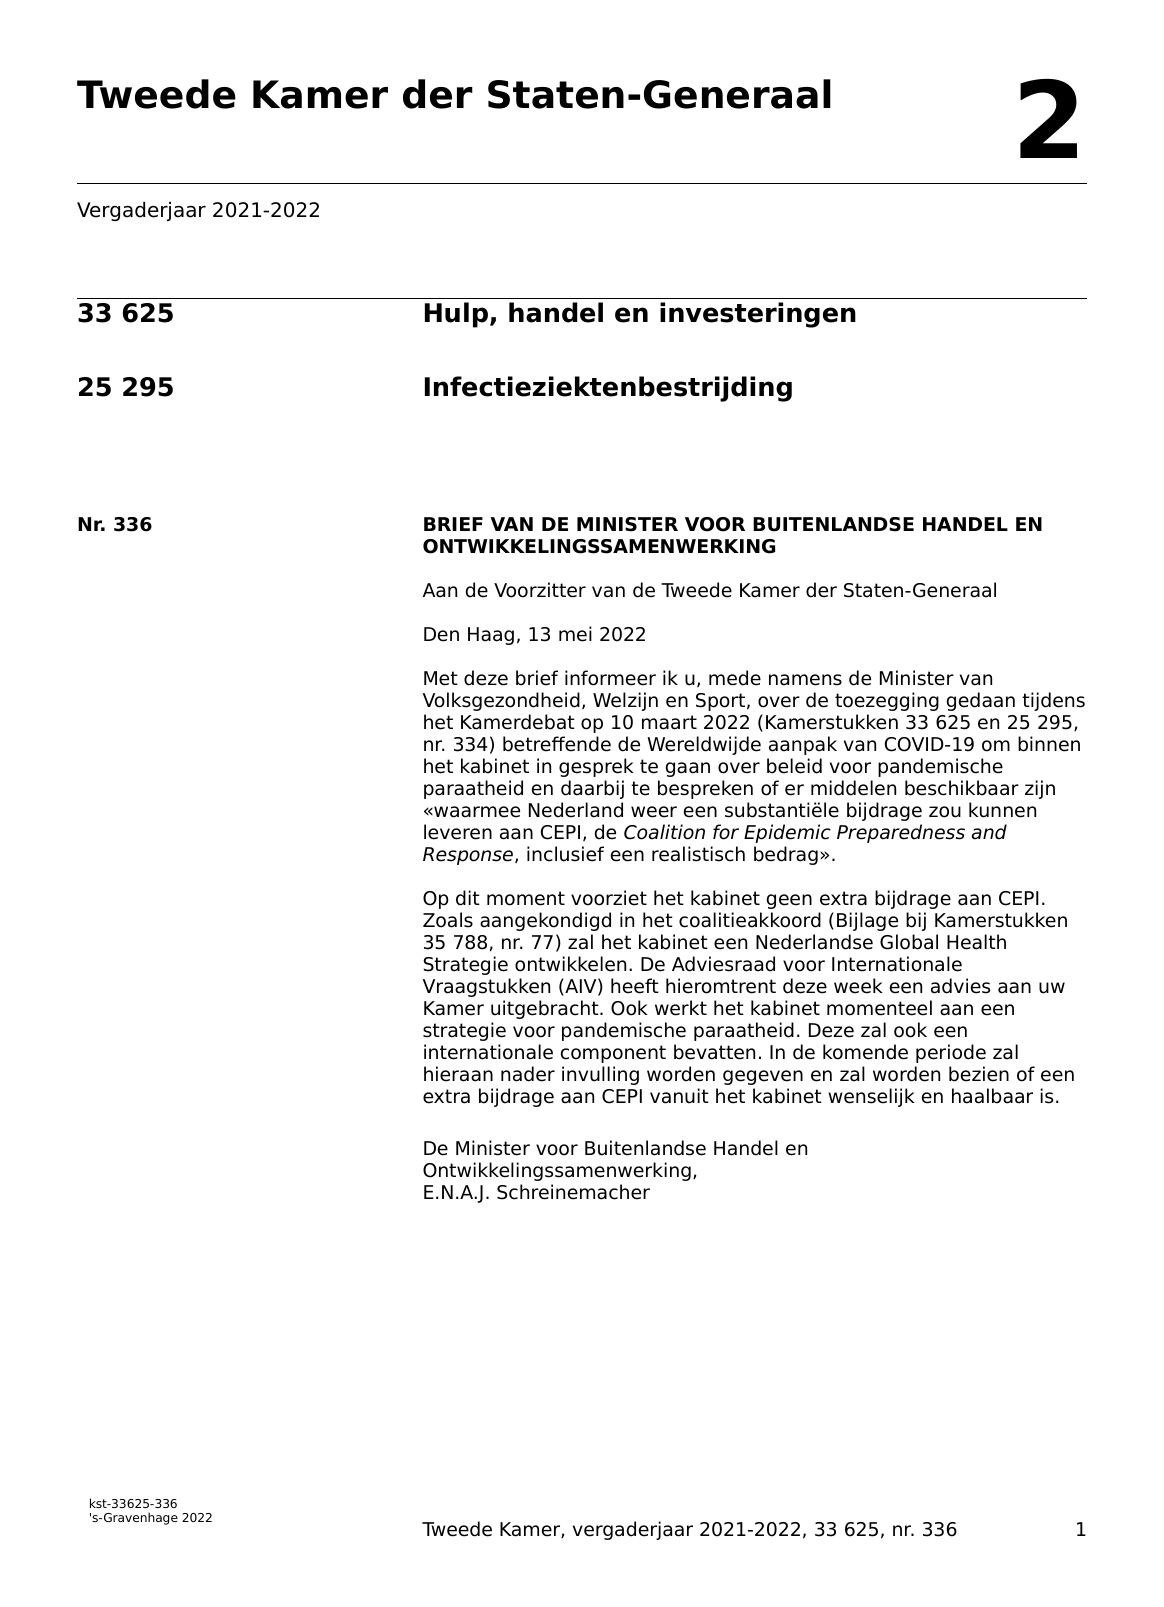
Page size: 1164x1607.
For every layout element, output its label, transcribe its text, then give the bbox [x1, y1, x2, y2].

text De Minister voor Buitenlandse Handel en Ontwikkelingssamenwerking, E.N.A.J. Schreinemacher [422, 1138, 1087, 1204]
subtitle 33 625 Hulp, handel en investeringen [77, 299, 1087, 329]
text 's-Gravenhage 2022 [88, 1511, 323, 1525]
text kst-33625-336 [88, 1497, 323, 1511]
table_header 2 [886, 59, 1087, 183]
text Met deze brief informeer ik u, mede namens de Minister van Volksgezondheid, Welzijn en Sport, over de toezegging gedaan tijdens het Kamerdebat op 10 maart 2022 (Kamerstukken 33 625 en 25 295, nr. 334) betreffende de Wereldwijde aanpak van COVID-19 om binnen het kabinet in gesprek te gaan over beleid voor pandemische paraatheid en daarbij te bespreken of er middelen beschikbaar zijn «waarmee Nederland weer een substantiële bijdrage zou kunnen leveren aan CEPI, de Coalition for Epidemic Preparedness and Response, inclusief een realistisch bedrag». [422, 668, 1087, 866]
text Den Haag, 13 mei 2022 [422, 624, 1087, 646]
text Aan de Voorzitter van de Tweede Kamer der Staten-Generaal [422, 580, 1087, 602]
subtitle Nr. 336 BRIEF VAN DE MINISTER VOOR BUITENLANDSE HANDEL EN ONTWIKKELINGSSAMENWERKING [77, 514, 1087, 558]
text Op dit moment voorziet het kabinet geen extra bijdrage aan CEPI. Zoals aangekondigd in het coalitieakkoord (Bijlage bij Kamerstukken 35 788, nr. 77) zal het kabinet een Nederlandse Global Health Strategie ontwikkelen. De Adviesraad voor Internationale Vraagstukken (AIV) heeft hieromtrent deze week een advies aan uw Kamer uitgebracht. Ook werkt het kabinet momenteel aan een strategie voor pandemische paraatheid. Deze zal ook een internationale component bevatten. In de komende periode zal hieraan nader invulling worden gegeven en zal worden bezien of een extra bijdrage aan CEPI vanuit het kabinet wenselijk en haalbaar is. [422, 888, 1087, 1108]
subtitle 25 295 Infectieziektenbestrijding [77, 373, 1087, 403]
table_header Tweede Kamer der Staten-Generaal [77, 59, 886, 183]
table_cell Vergaderjaar 2021-2022 [77, 184, 1087, 298]
